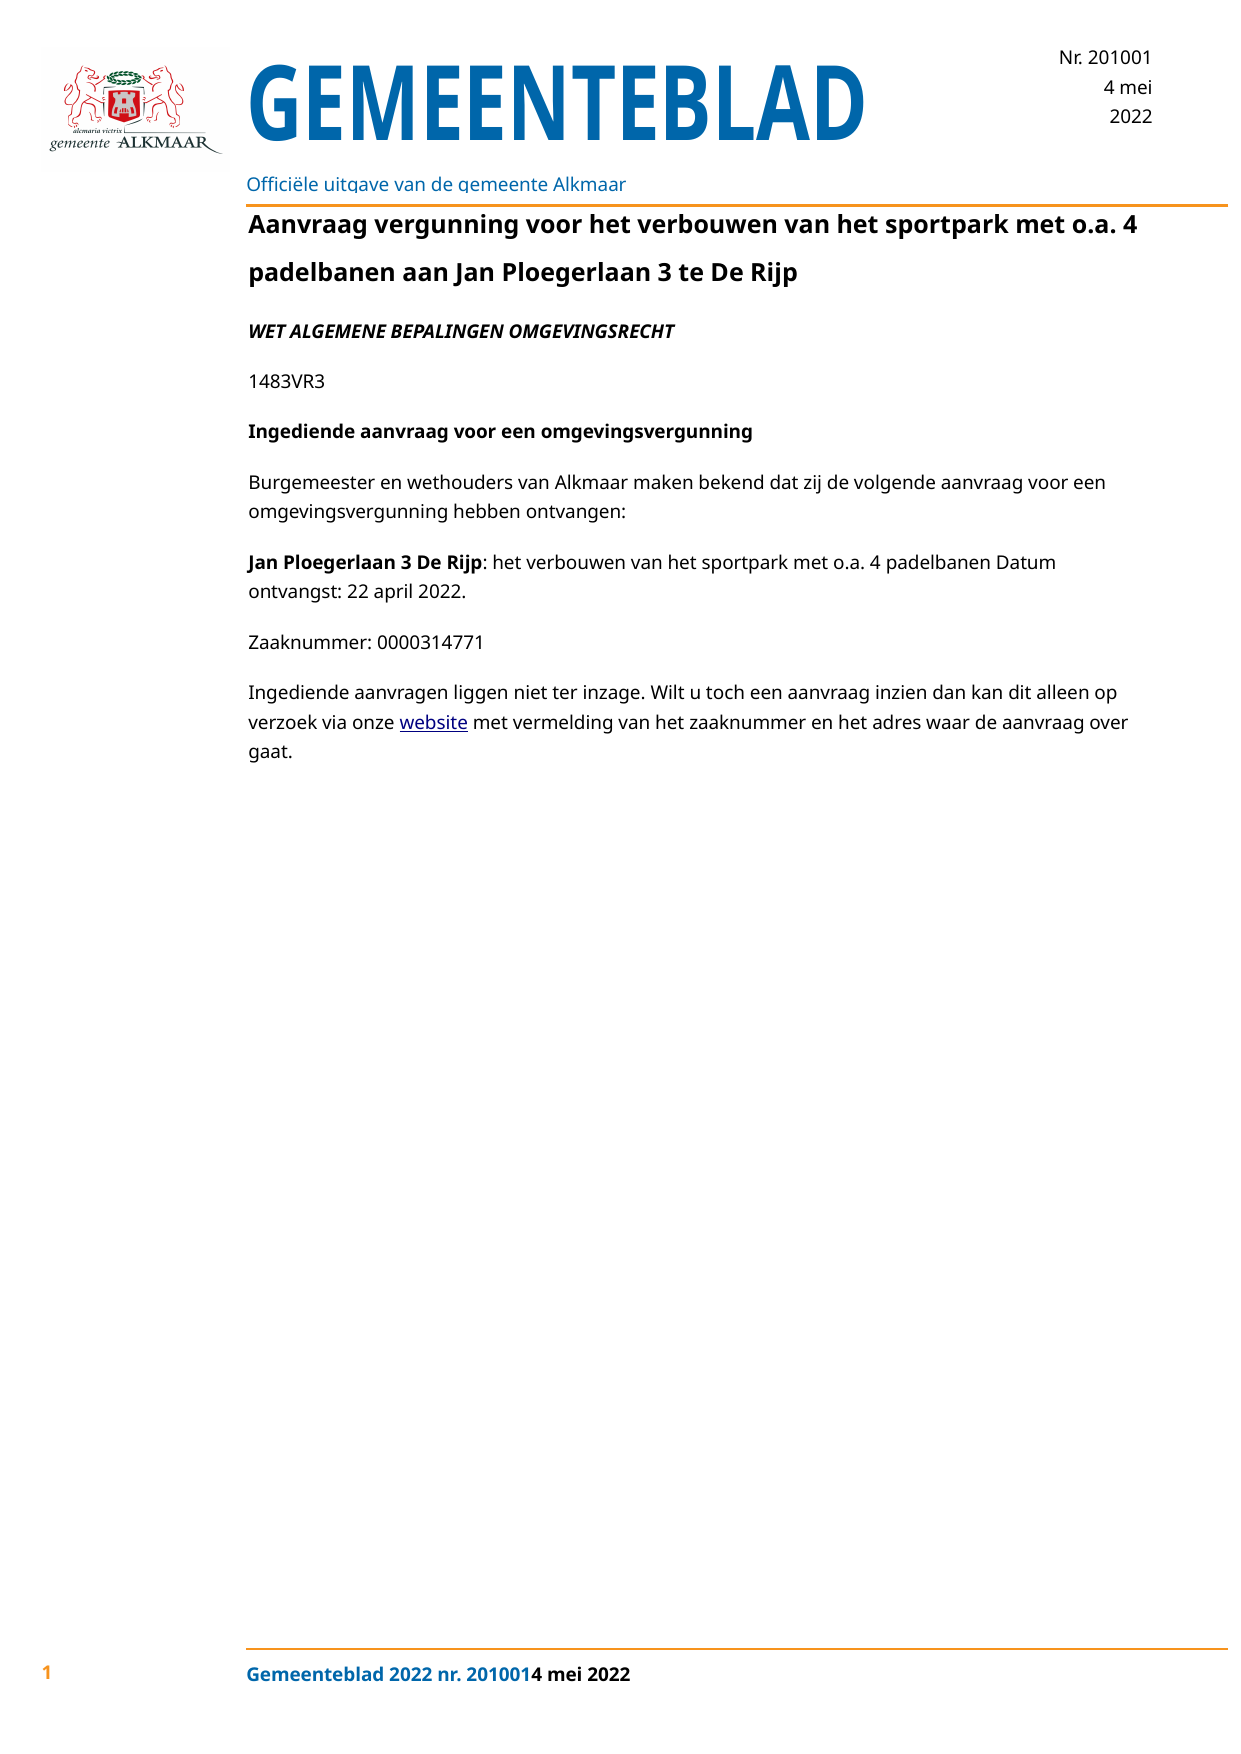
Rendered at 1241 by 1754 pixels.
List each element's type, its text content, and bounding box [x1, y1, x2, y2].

text Ingediende aanvragen liggen niet ter inzage. Wilt u toch een aanvraag inzien dan kan dit alleen op verzoek via onze website met vermelding van het zaaknummer en het adres waar de aanvraag over gaat. [248, 679, 1152, 764]
text Zaaknummer: 0000314771 [248, 629, 1152, 655]
text 1483VR3 [248, 368, 1152, 394]
text Ingediende aanvraag voor een omgevingsvergunning [248, 419, 1152, 444]
text Jan Ploegerlaan 3 De Rijp: het verbouwen van het sportpark met o.a. 4 padelbanen Datum ontvangst: 22 april 2022. [248, 549, 1152, 604]
text Burgemeester en wethouders van Alkmaar maken bekend dat zij de volgende aanvraag voor een omgevingsvergunning hebben ontvangen: [248, 469, 1152, 524]
picture [41, 47, 231, 172]
text Aanvraag vergunning voor het verbouwen van het sportpark met o.a. 4 padelbanen aan Jan Ploegerlaan 3 te De Rijp [248, 207, 1152, 288]
text WET ALGEMENE BEPALINGEN OMGEVINGSRECHT [248, 318, 1152, 344]
